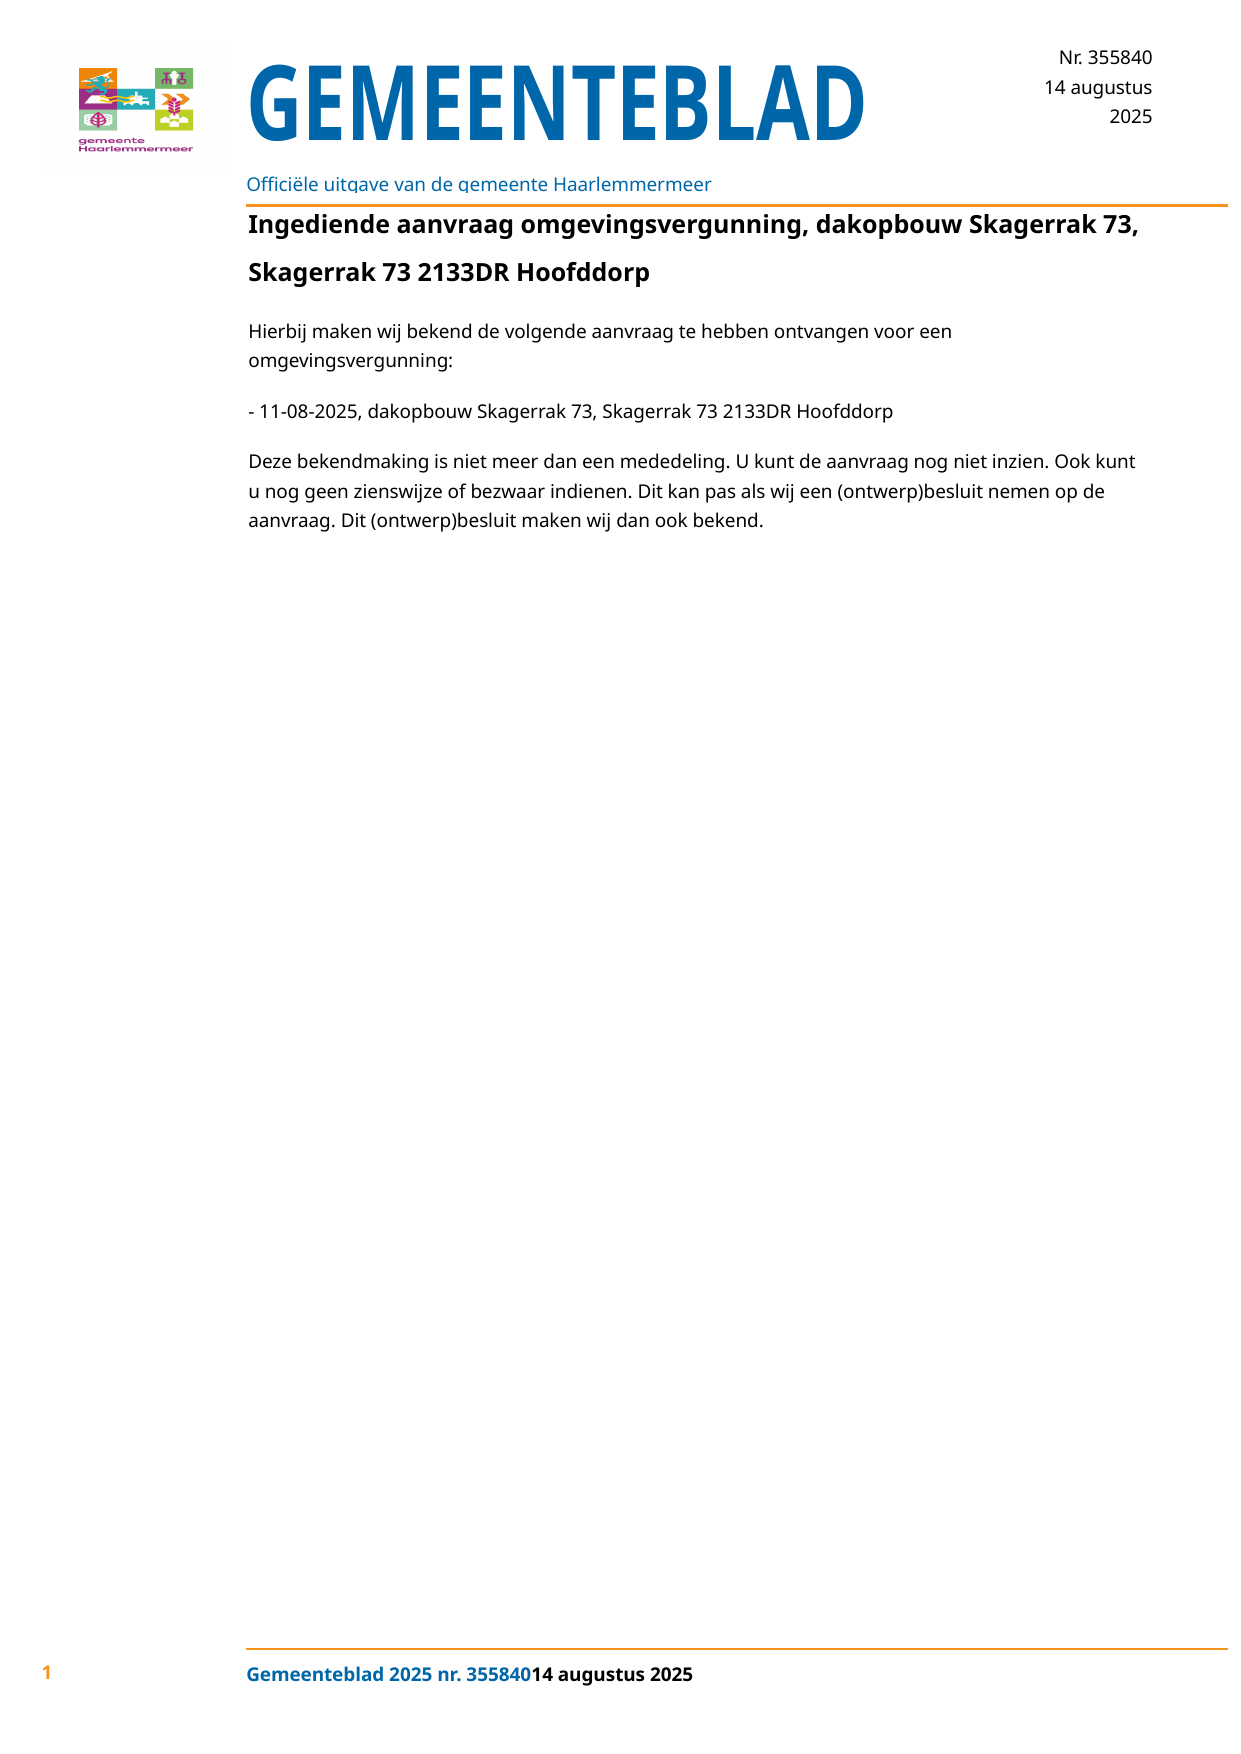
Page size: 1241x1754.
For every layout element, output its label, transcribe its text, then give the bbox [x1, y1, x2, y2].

text Ingediende aanvraag omgevingsvergunning, dakopbouw Skagerrak 73, Skagerrak 73 2133DR Hoofddorp [248, 207, 1152, 288]
text Hierbij maken wij bekend de volgende aanvraag te hebben ontvangen voor een omgevingsvergunning: [248, 318, 1152, 373]
text - 11-08-2025, dakopbouw Skagerrak 73, Skagerrak 73 2133DR Hoofddorp [248, 398, 1152, 424]
text Deze bekendmaking is niet meer dan een mededeling. U kunt de aanvraag nog niet inzien. Ook kunt u nog geen zienswijze of bezwaar indienen. Dit kan pas als wij een (ontwerp)besluit nemen op de aanvraag. Dit (ontwerp)besluit maken wij dan ook bekend. [248, 448, 1152, 533]
picture [41, 47, 231, 172]
